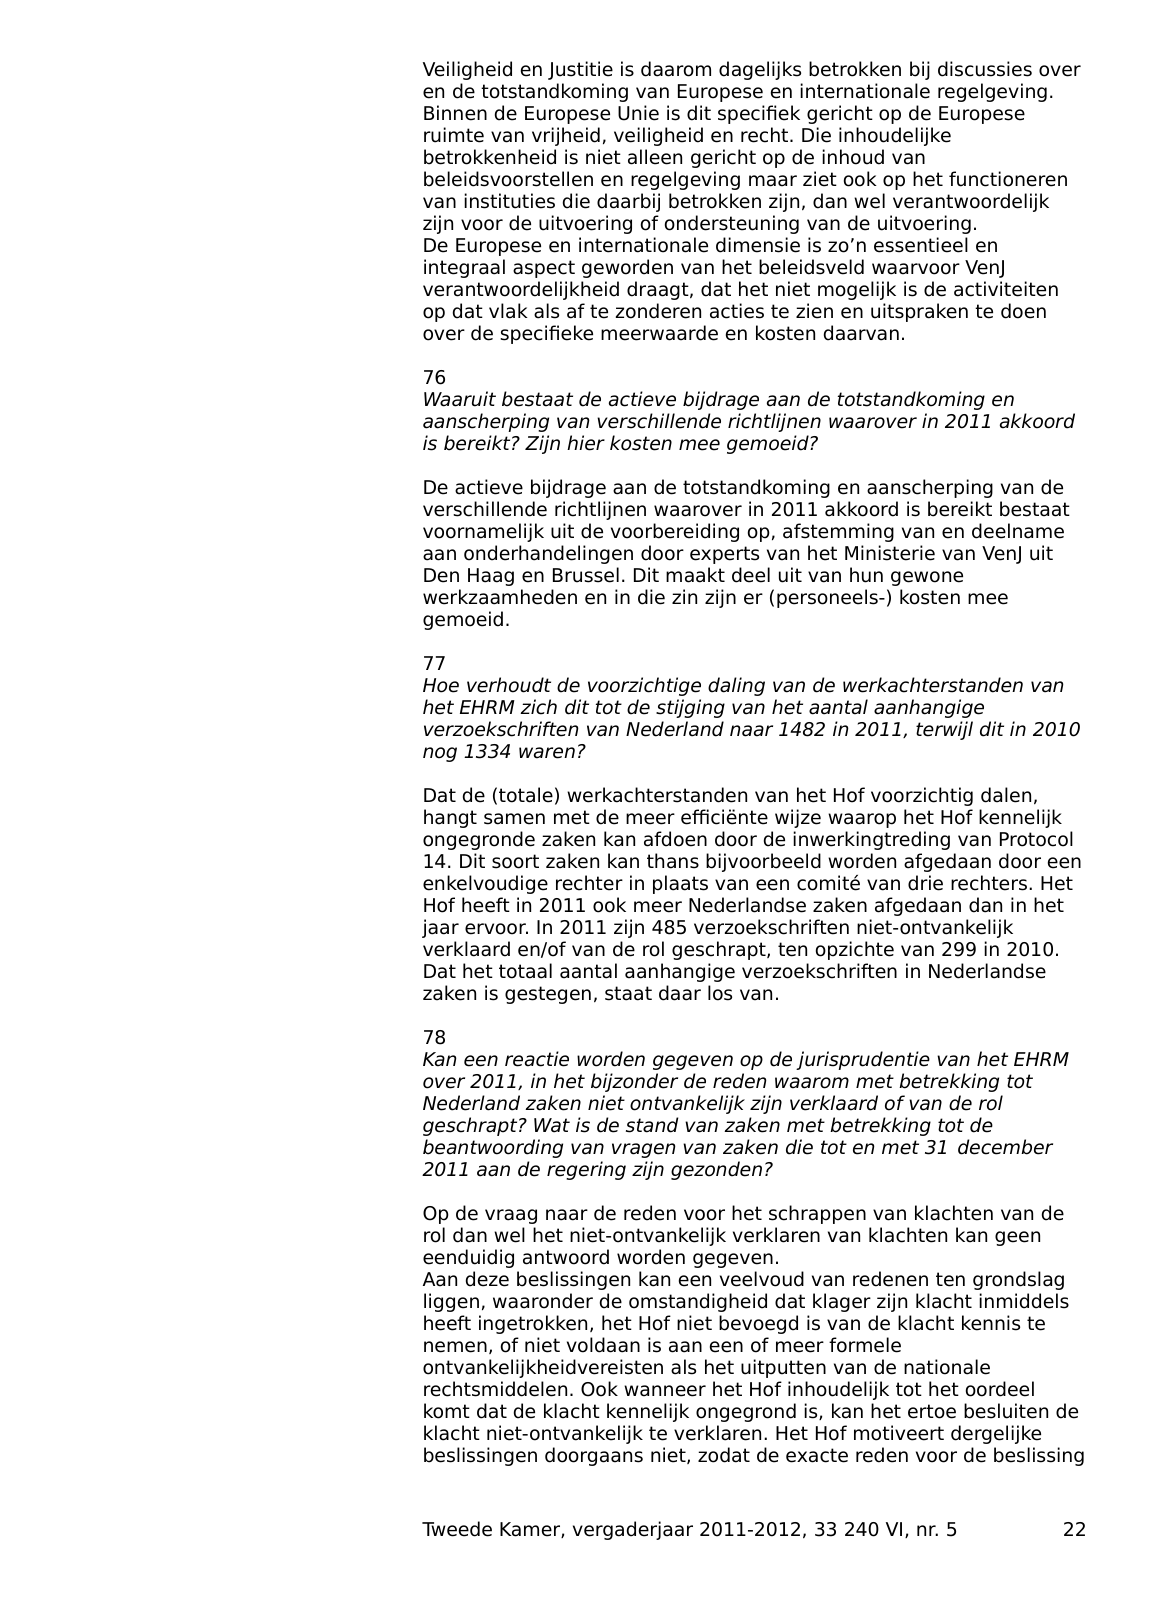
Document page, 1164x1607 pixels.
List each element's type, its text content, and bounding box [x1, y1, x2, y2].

text Dat de (totale) werkachterstanden van het Hof voorzichtig dalen, hangt samen met de meer efficiënte wijze waarop het Hof kennelijk ongegronde zaken kan afdoen door de inwerkingtreding van Protocol 14. Dit soort zaken kan thans bijvoorbeeld worden afgedaan door een enkelvoudige rechter in plaats van een comité van drie rechters. Het Hof heeft in 2011 ook meer Nederlandse zaken afgedaan dan in het jaar ervoor. In 2011 zijn 485 verzoekschriften niet-ontvankelijk verklaard en/of van de rol geschrapt, ten opzichte van 299 in 2010. Dat het totaal aantal aanhangige verzoekschriften in Nederlandse zaken is gestegen, staat daar los van. [422, 785, 1087, 1005]
text Waaruit bestaat de actieve bijdrage aan de totstandkoming en aanscherping van verschillende richtlijnen waarover in 2011 akkoord is bereikt? Zijn hier kosten mee gemoeid? [422, 389, 1087, 455]
text Kan een reactie worden gegeven op de jurisprudentie van het EHRM over 2011, in het bijzonder de reden waarom met betrekking tot Nederland zaken niet ontvankelijk zijn verklaard of van de rol geschrapt? Wat is de stand van zaken met betrekking tot de beantwoording van vragen van zaken die tot en met 31 december 2011 aan de regering zijn gezonden? [422, 1049, 1087, 1181]
text Hoe verhoudt de voorzichtige daling van de werkachterstanden van het EHRM zich dit tot de stijging van het aantal aanhangige verzoekschriften van Nederland naar 1482 in 2011, terwijl dit in 2010 nog 1334 waren? [422, 675, 1087, 763]
text De actieve bijdrage aan de totstandkoming en aanscherping van de verschillende richtlijnen waarover in 2011 akkoord is bereikt bestaat voornamelijk uit de voorbereiding op, afstemming van en deelname aan onderhandelingen door experts van het Ministerie van VenJ uit Den Haag en Brussel. Dit maakt deel uit van hun gewone werkzaamheden en in die zin zijn er (personeels-) kosten mee gemoeid. [422, 477, 1087, 631]
text Aan deze beslissingen kan een veelvoud van redenen ten grondslag liggen, waaronder de omstandigheid dat klager zijn klacht inmiddels heeft ingetrokken, het Hof niet bevoegd is van de klacht kennis te nemen, of niet voldaan is aan een of meer formele ontvankelijkheidvereisten als het uitputten van de nationale rechtsmiddelen. Ook wanneer het Hof inhoudelijk tot het oordeel komt dat de klacht kennelijk ongegrond is, kan het ertoe besluiten de klacht niet-ontvankelijk te verklaren. Het Hof motiveert dergelijke beslissingen doorgaans niet, zodat de exacte reden voor de beslissing [422, 1269, 1087, 1467]
text 76 [422, 367, 1087, 389]
text 78 [422, 1027, 1087, 1049]
text De Europese en internationale dimensie is zo’n essentieel en integraal aspect geworden van het beleidsveld waarvoor VenJ verantwoordelijkheid draagt, dat het niet mogelijk is de activiteiten op dat vlak als af te zonderen acties te zien en uitspraken te doen over de specifieke meerwaarde en kosten daarvan. [422, 235, 1087, 345]
text 77 [422, 653, 1087, 675]
text Veiligheid en Justitie is daarom dagelijks betrokken bij discussies over en de totstandkoming van Europese en internationale regelgeving. Binnen de Europese Unie is dit specifiek gericht op de Europese ruimte van vrijheid, veiligheid en recht. Die inhoudelijke betrokkenheid is niet alleen gericht op de inhoud van beleidsvoorstellen en regelgeving maar ziet ook op het functioneren van instituties die daarbij betrokken zijn, dan wel verantwoordelijk zijn voor de uitvoering of ondersteuning van de uitvoering. [422, 59, 1087, 235]
text Op de vraag naar de reden voor het schrappen van klachten van de rol dan wel het niet-ontvankelijk verklaren van klachten kan geen eenduidig antwoord worden gegeven. [422, 1203, 1087, 1269]
